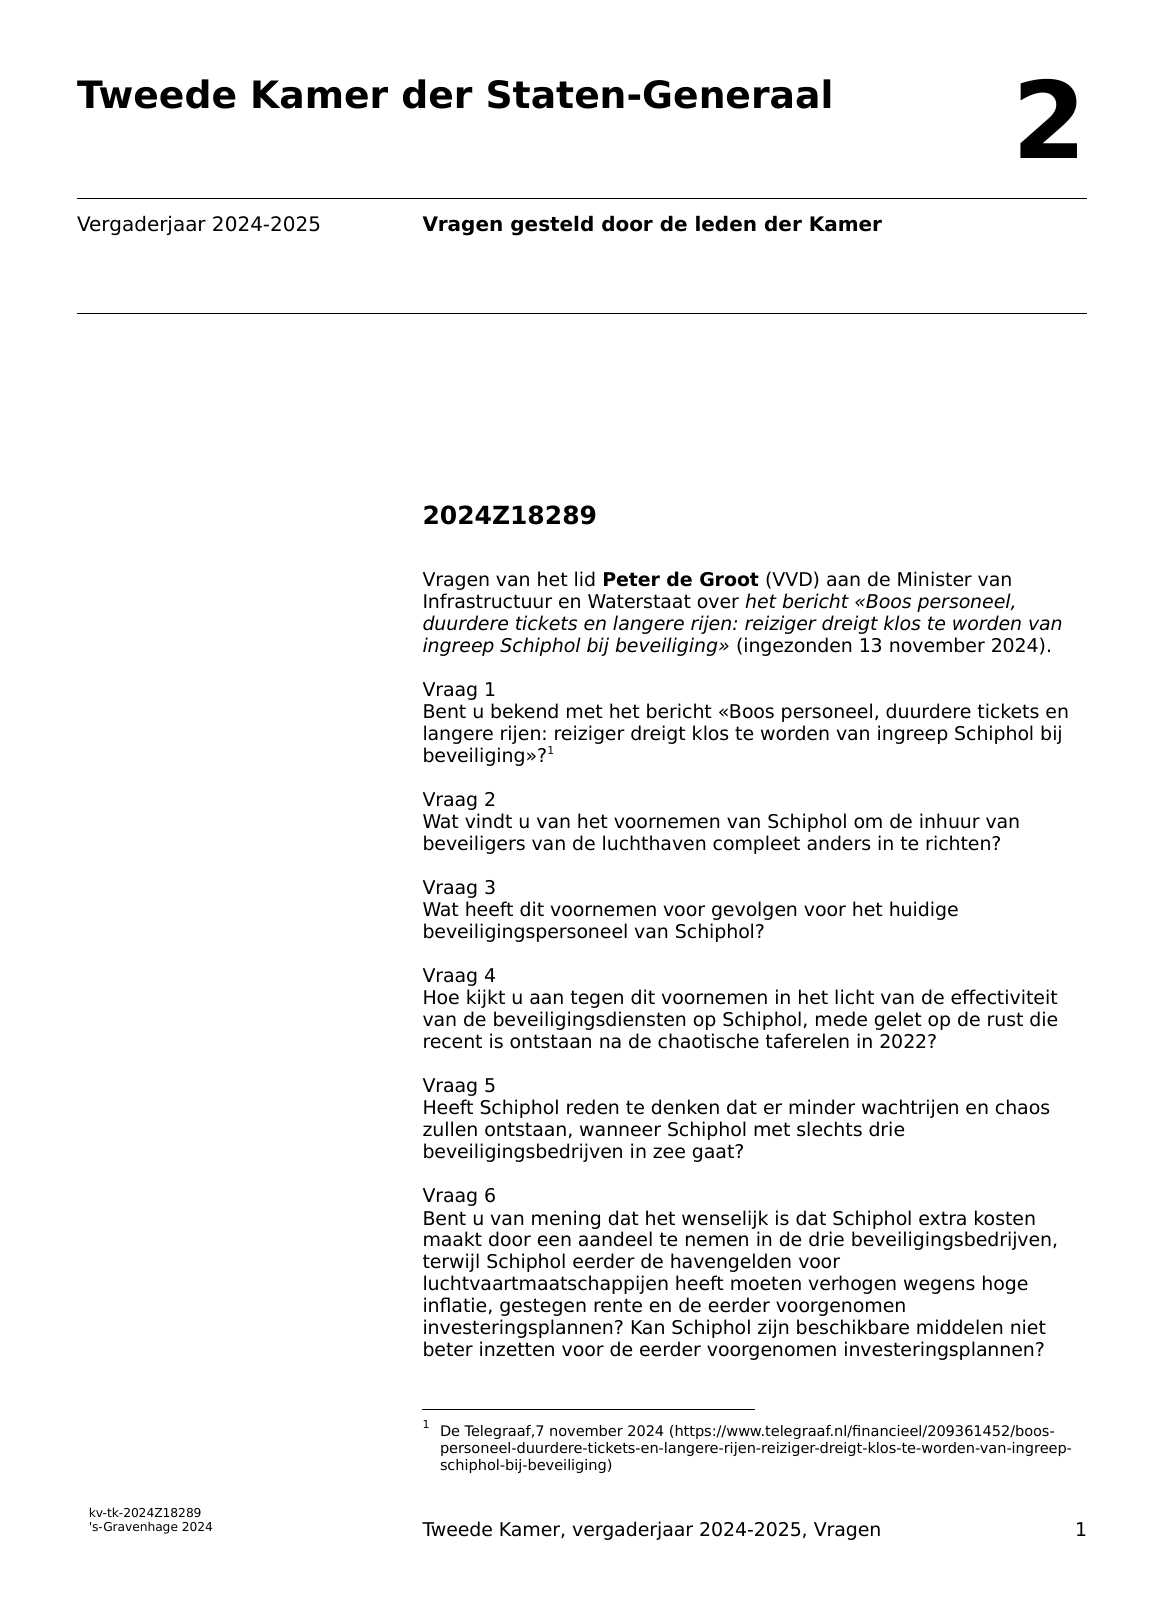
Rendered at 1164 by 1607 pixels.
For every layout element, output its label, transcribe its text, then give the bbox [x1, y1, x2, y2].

text Wat heeft dit voornemen voor gevolgen voor het huidige beveiligingspersoneel van Schiphol? [422, 899, 1087, 943]
text Bent u van mening dat het wenselijk is dat Schiphol extra kosten maakt door een aandeel te nemen in de drie beveiligingsbedrijven, terwijl Schiphol eerder de havengelden voor luchtvaartmaatschappijen heeft moeten verhogen wegens hoge inflatie, gestegen rente en de eerder voorgenomen investeringsplannen? Kan Schiphol zijn beschikbare middelen niet beter inzetten voor de eerder voorgenomen investeringsplannen? [422, 1207, 1087, 1361]
text Vraag 5 [422, 1075, 1087, 1097]
table_cell Vragen gesteld door de leden der Kamer [422, 199, 1087, 313]
text Vraag 2 [422, 789, 1087, 811]
text De Telegraaf,7 november 2024 (https://www.telegraaf.nl/financieel/209361452/boos-personeel-duurdere-tickets-en-langere-rijen-reiziger-dreigt-klos-te-worden-van-ingreep-schiphol-bij-beveiliging) [422, 1418, 1087, 1474]
text Vragen van het lid Peter de Groot (VVD) aan de Minister van Infrastructuur en Waterstaat over het bericht «Boos personeel, duurdere tickets en langere rijen: reiziger dreigt klos te worden van ingreep Schiphol bij beveiliging» (ingezonden 13 november 2024). [422, 569, 1087, 657]
text kv-tk-2024Z18289 [88, 1506, 323, 1520]
table_header Tweede Kamer der Staten-Generaal [77, 59, 886, 198]
text Hoe kijkt u aan tegen dit voornemen in het licht van de effectiviteit van de beveiligingsdiensten op Schiphol, mede gelet op de rust die recent is ontstaan na de chaotische taferelen in 2022? [422, 987, 1087, 1053]
text Wat vindt u van het voornemen van Schiphol om de inhuur van beveiligers van de luchthaven compleet anders in te richten? [422, 811, 1087, 855]
table_header 2 [886, 59, 1087, 198]
text Heeft Schiphol reden te denken dat er minder wachtrijen en chaos zullen ontstaan, wanneer Schiphol met slechts drie beveiligingsbedrijven in zee gaat? [422, 1097, 1087, 1163]
table_cell Vergaderjaar 2024-2025 [77, 199, 422, 313]
text Bent u bekend met het bericht «Boos personeel, duurdere tickets en langere rijen: reiziger dreigt klos te worden van ingreep Schiphol bij beveiliging»? [422, 701, 1087, 767]
text Vraag 3 [422, 877, 1087, 899]
text 's-Gravenhage 2024 [88, 1520, 323, 1534]
text Vraag 1 [422, 679, 1087, 701]
text 2024Z18289 [422, 501, 1087, 531]
text Vraag 6 [422, 1185, 1087, 1207]
text Vraag 4 [422, 965, 1087, 987]
